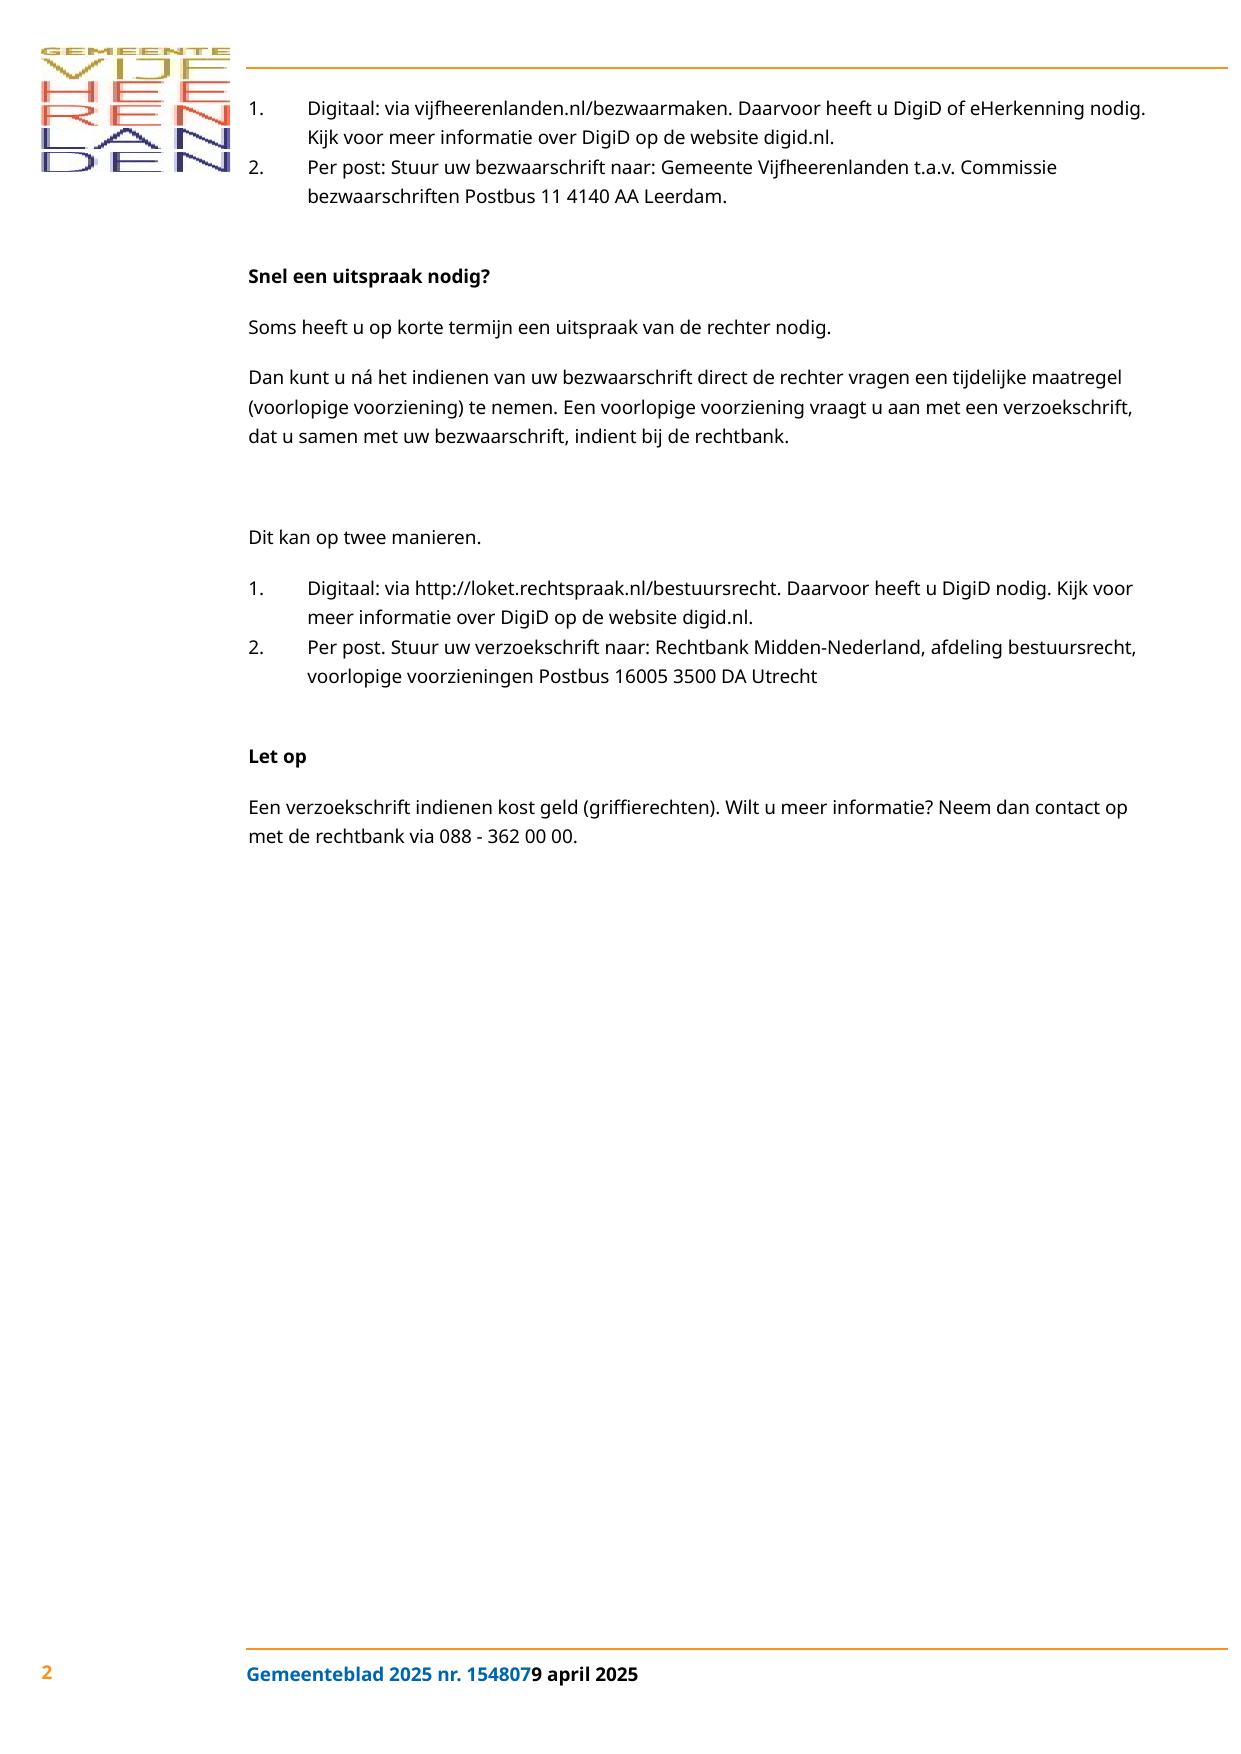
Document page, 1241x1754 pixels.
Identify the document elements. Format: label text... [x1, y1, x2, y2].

text Dit kan op twee manieren. [248, 524, 1152, 550]
list Digitaal: via http://loket.rechtspraak.nl/bestuursrecht. Daarvoor heeft u DigiD nodig. Kijk voor meer informatie over DigiD op de website digid.nl. [248, 575, 1152, 630]
text Snel een uitspraak nodig? [248, 263, 1152, 289]
list Digitaal: via vijfheerenlanden.nl/bezwaarmaken. Daarvoor heeft u DigiD of eHerkenning nodig. Kijk voor meer informatie over DigiD op de website digid.nl. [248, 95, 1152, 150]
picture [41, 47, 231, 172]
text Een verzoekschrift indienen kost geld (griffierechten). Wilt u meer informatie? Neem dan contact op met de rechtbank via 088 - 362 00 00. [248, 794, 1152, 849]
text Soms heeft u op korte termijn een uitspraak van de rechter nodig. [248, 314, 1152, 340]
text Let op [248, 743, 1152, 769]
list Per post. Stuur uw verzoekschrift naar: Rechtbank Midden-Nederland, afdeling bestuursrecht, voorlopige voorzieningen Postbus 16005 3500 DA Utrecht [248, 634, 1152, 689]
text Dan kunt u ná het indienen van uw bezwaarschrift direct de rechter vragen een tijdelijke maatregel (voorlopige voorziening) te nemen. Een voorlopige voorziening vraagt u aan met een verzoekschrift, dat u samen met uw bezwaarschrift, indient bij de rechtbank. [248, 364, 1152, 449]
list Per post: Stuur uw bezwaarschrift naar: Gemeente Vijfheerenlanden t.a.v. Commissie bezwaarschriften Postbus 11 4140 AA Leerdam. [248, 154, 1152, 209]
